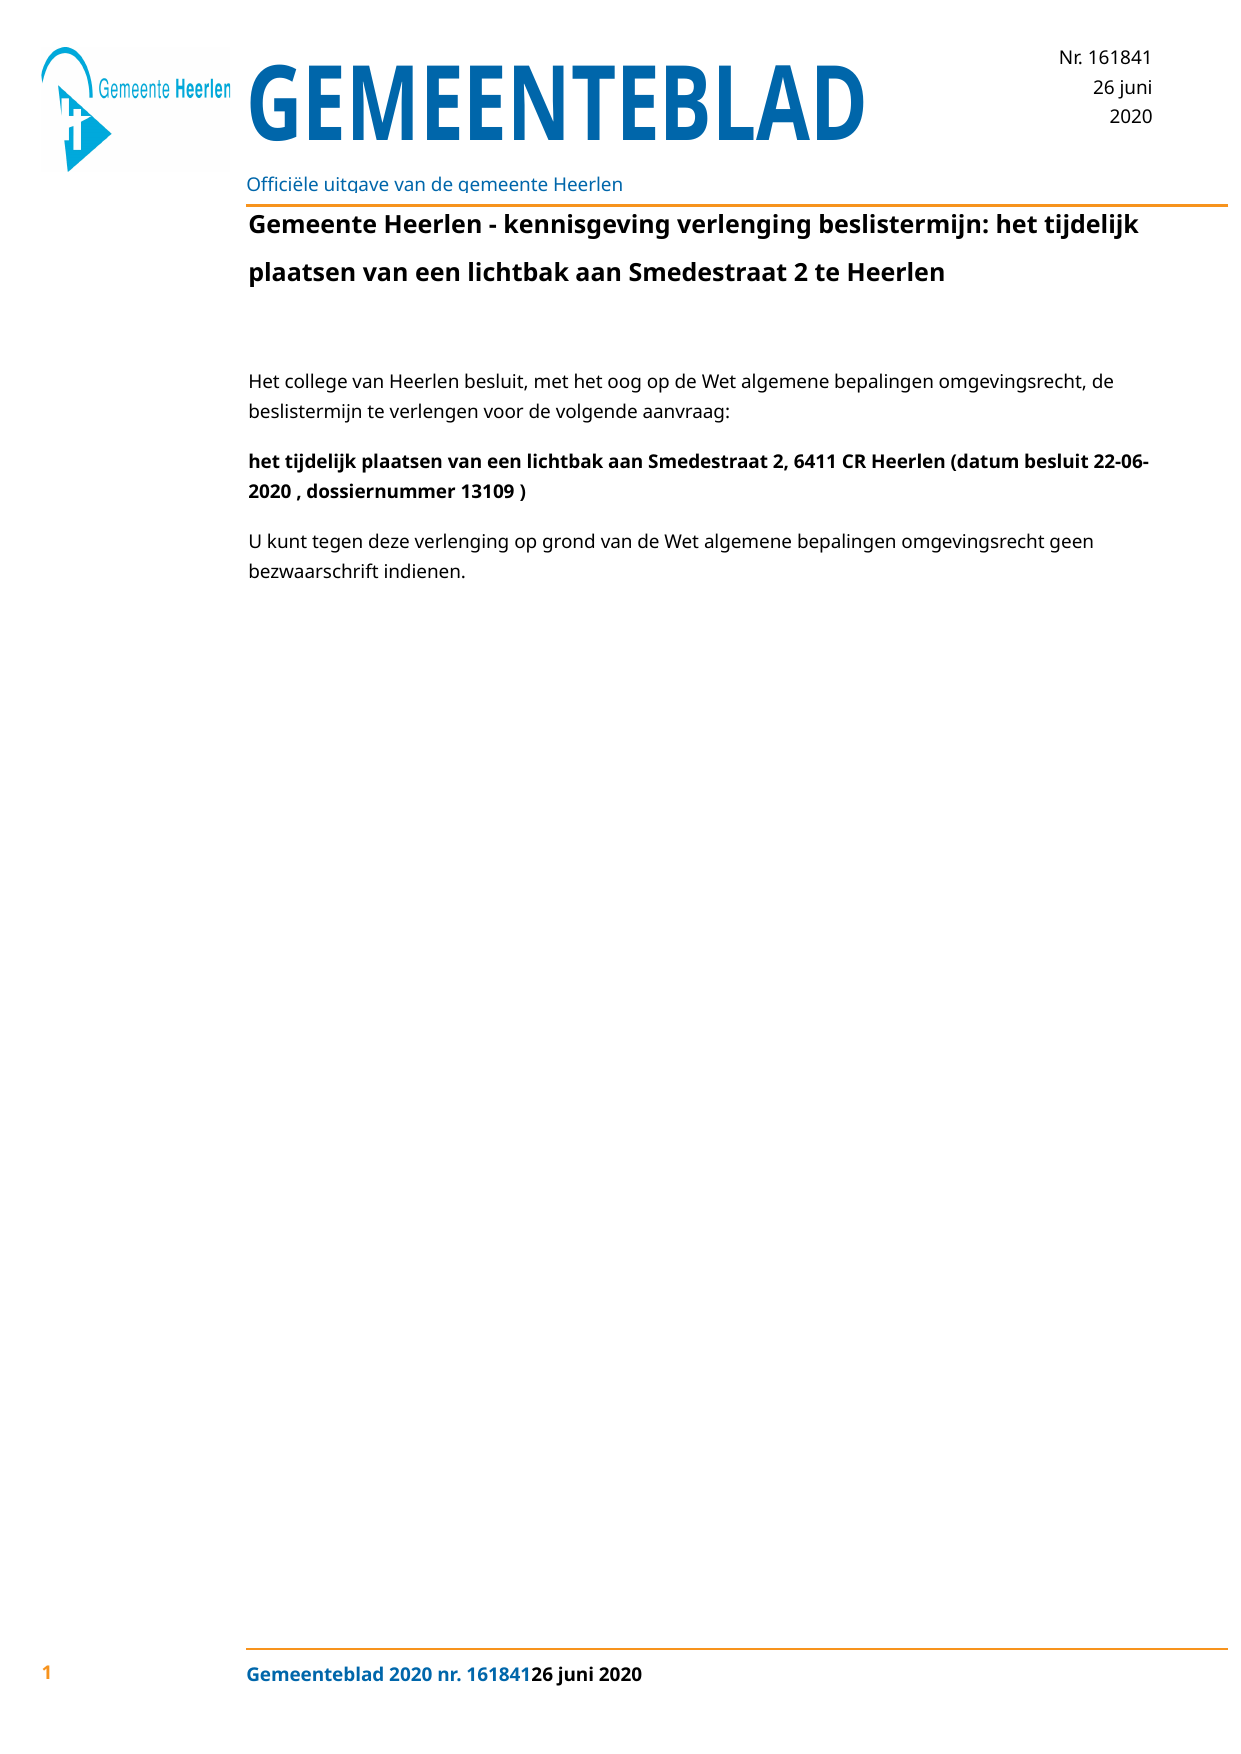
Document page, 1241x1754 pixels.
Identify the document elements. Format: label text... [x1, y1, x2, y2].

text het tijdelijk plaatsen van een lichtbak aan Smedestraat 2, 6411 CR Heerlen (datum besluit 22-06-2020 , dossiernummer 13109 ) [248, 448, 1152, 504]
text Gemeente Heerlen - kennisgeving verlenging beslistermijn: het tijdelijk plaatsen van een lichtbak aan Smedestraat 2 te Heerlen [248, 207, 1152, 288]
picture [41, 47, 59, 70]
picture [41, 47, 231, 172]
text Het college van Heerlen besluit, met het oog op de Wet algemene bepalingen omgevingsrecht, de beslistermijn te verlengen voor de volgende aanvraag: [248, 368, 1152, 424]
text U kunt tegen deze verlenging op grond van de Wet algemene bepalingen omgevingsrecht geen bezwaarschrift indienen. [248, 528, 1152, 584]
